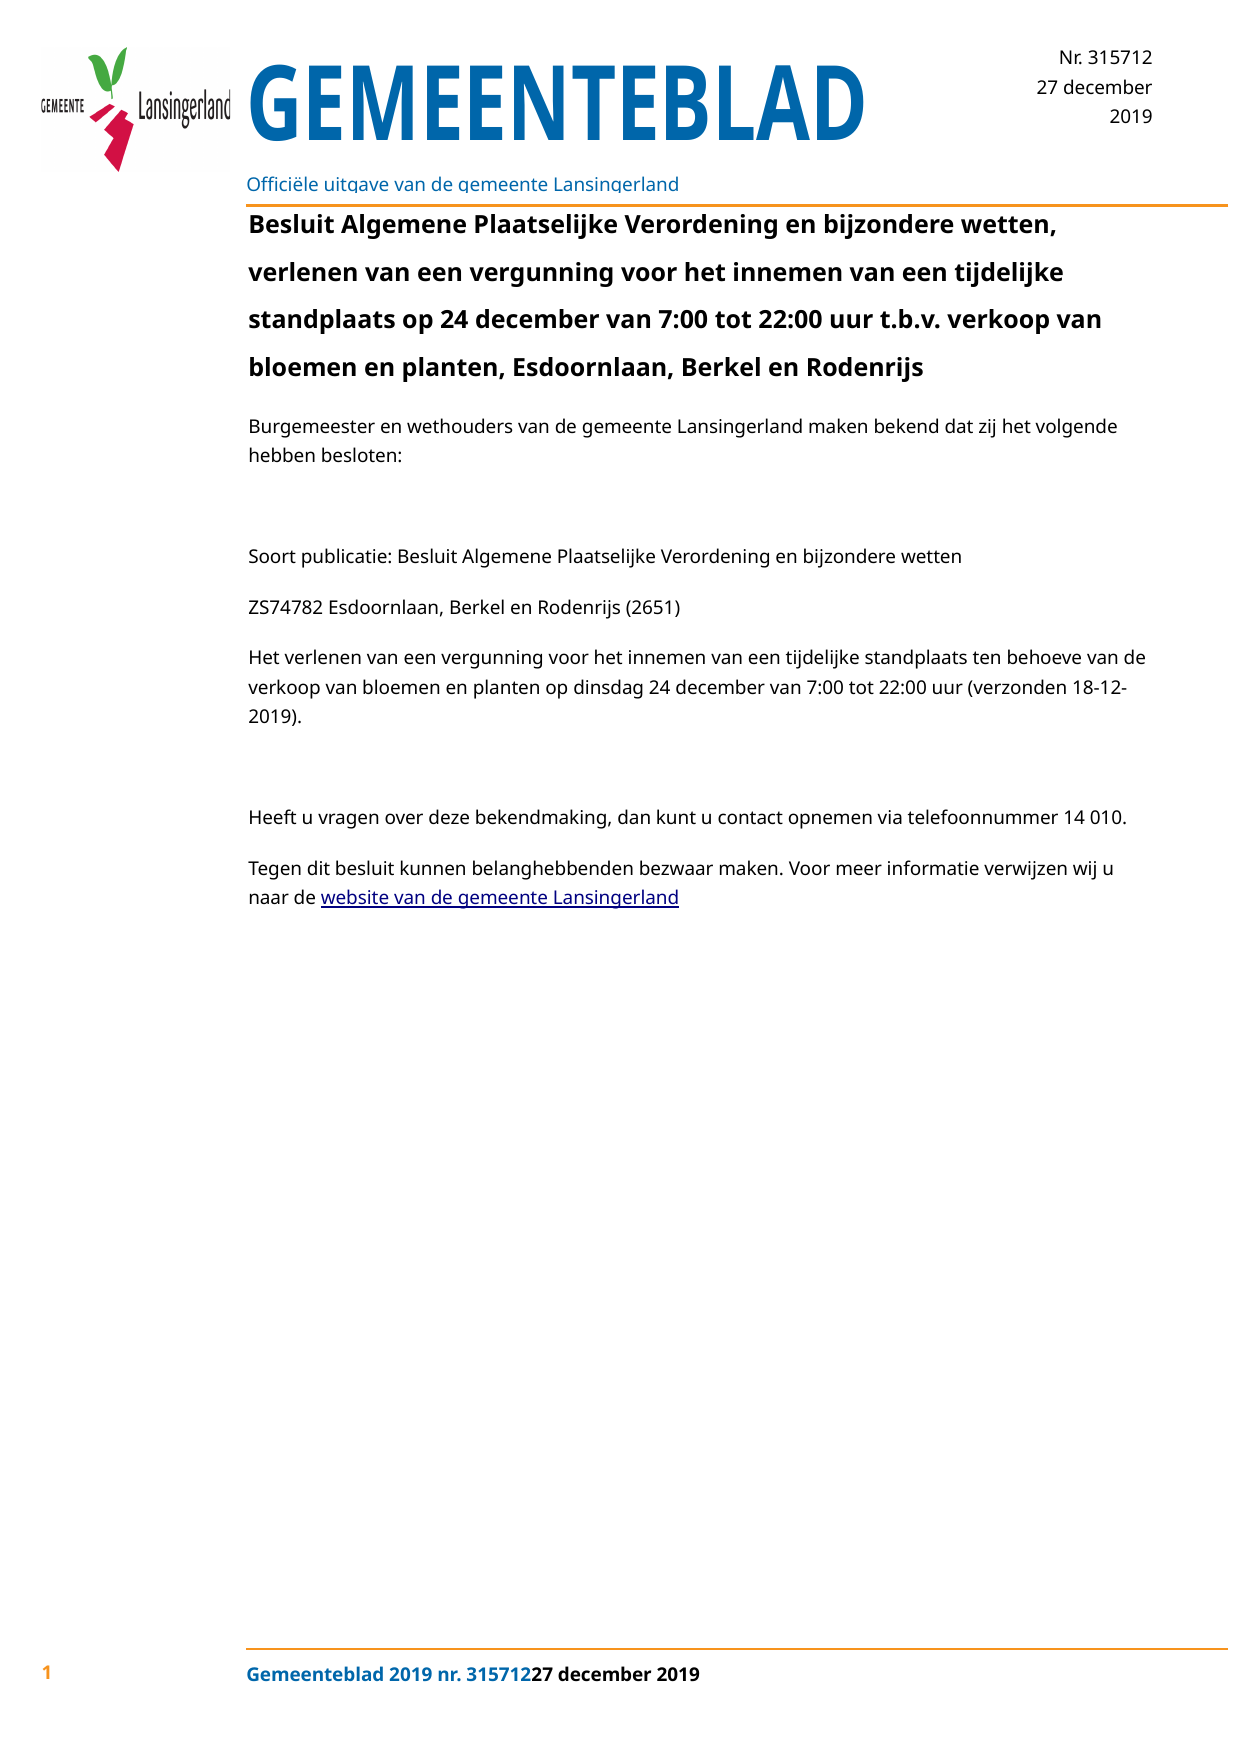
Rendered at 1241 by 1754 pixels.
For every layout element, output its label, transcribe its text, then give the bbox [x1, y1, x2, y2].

text Tegen dit besluit kunnen belanghebbenden bezwaar maken. Voor meer informatie verwijzen wij u naar de website van de gemeente Lansingerland [248, 855, 1152, 910]
text Burgemeester en wethouders van de gemeente Lansingerland maken bekend dat zij het volgende hebben besloten: [248, 413, 1152, 468]
text Het verlenen van een vergunning voor het innemen van een tijdelijke standplaats ten behoeve van de verkoop van bloemen en planten op dinsdag 24 december van 7:00 tot 22:00 uur (verzonden 18-12-2019). [248, 644, 1152, 729]
text Heeft u vragen over deze bekendmaking, dan kunt u contact opnemen via telefoonnummer 14 010. [248, 804, 1152, 830]
picture [41, 47, 231, 172]
text Besluit Algemene Plaatselijke Verordening en bijzondere wetten, verlenen van een vergunning voor het innemen van een tijdelijke standplaats op 24 december van 7:00 tot 22:00 uur t.b.v. verkoop van bloemen en planten, Esdoornlaan, Berkel en Rodenrijs [248, 207, 1152, 384]
text Soort publicatie: Besluit Algemene Plaatselijke Verordening en bijzondere wetten [248, 543, 1152, 569]
text ZS74782 Esdoornlaan, Berkel en Rodenrijs (2651) [248, 594, 1152, 620]
